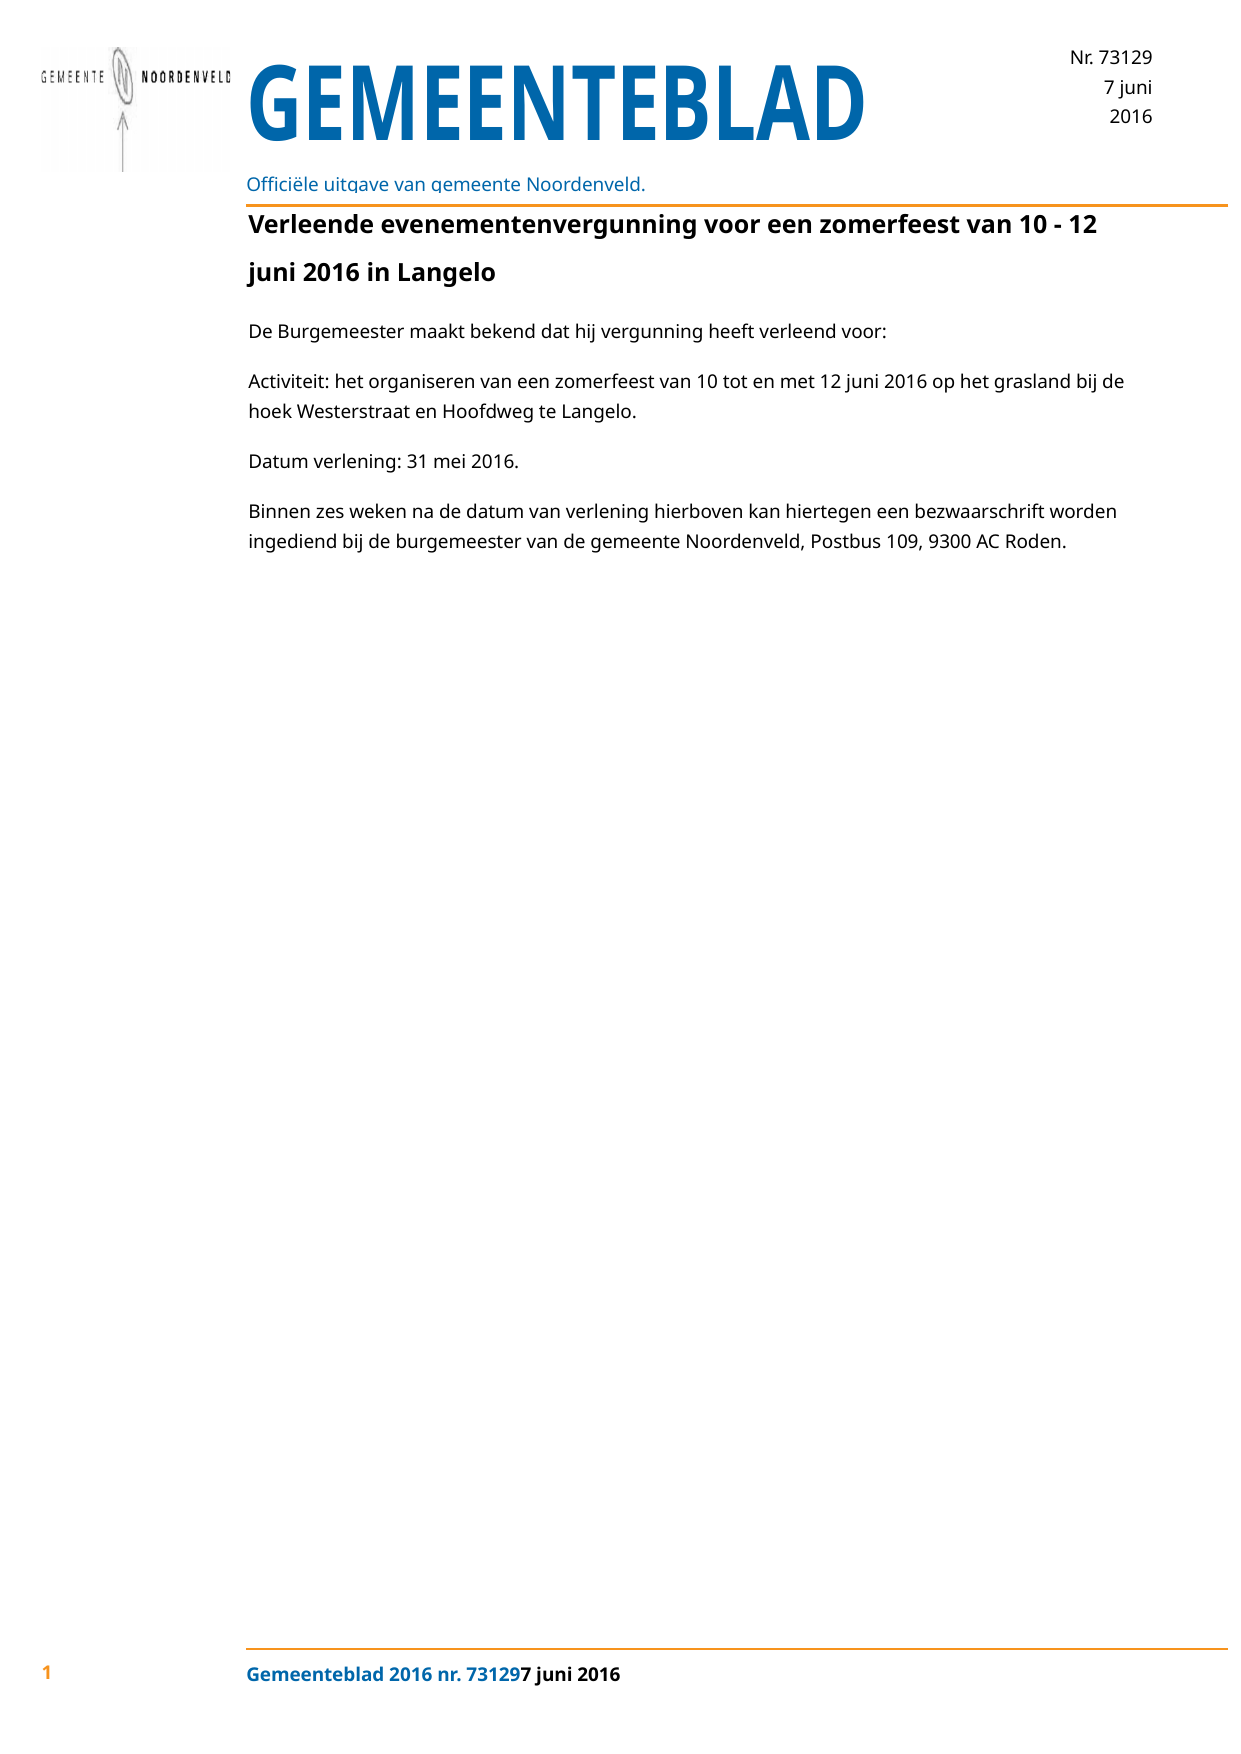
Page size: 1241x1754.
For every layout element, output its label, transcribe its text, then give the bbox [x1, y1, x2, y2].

text De Burgemeester maakt bekend dat hij vergunning heeft verleend voor: [248, 318, 1152, 344]
text Datum verlening: 31 mei 2016. [248, 448, 1152, 474]
text Binnen zes weken na de datum van verlening hierboven kan hiertegen een bezwaarschrift worden ingediend bij de burgemeester van de gemeente Noordenveld, Postbus 109, 9300 AC Roden. [248, 499, 1152, 554]
text Verleende evenementenvergunning voor een zomerfeest van 10 - 12 juni 2016 in Langelo [248, 207, 1152, 288]
text Activiteit: het organiseren van een zomerfeest van 10 tot en met 12 juni 2016 op het grasland bij de hoek Westerstraat en Hoofdweg te Langelo. [248, 368, 1152, 424]
picture [41, 47, 231, 172]
